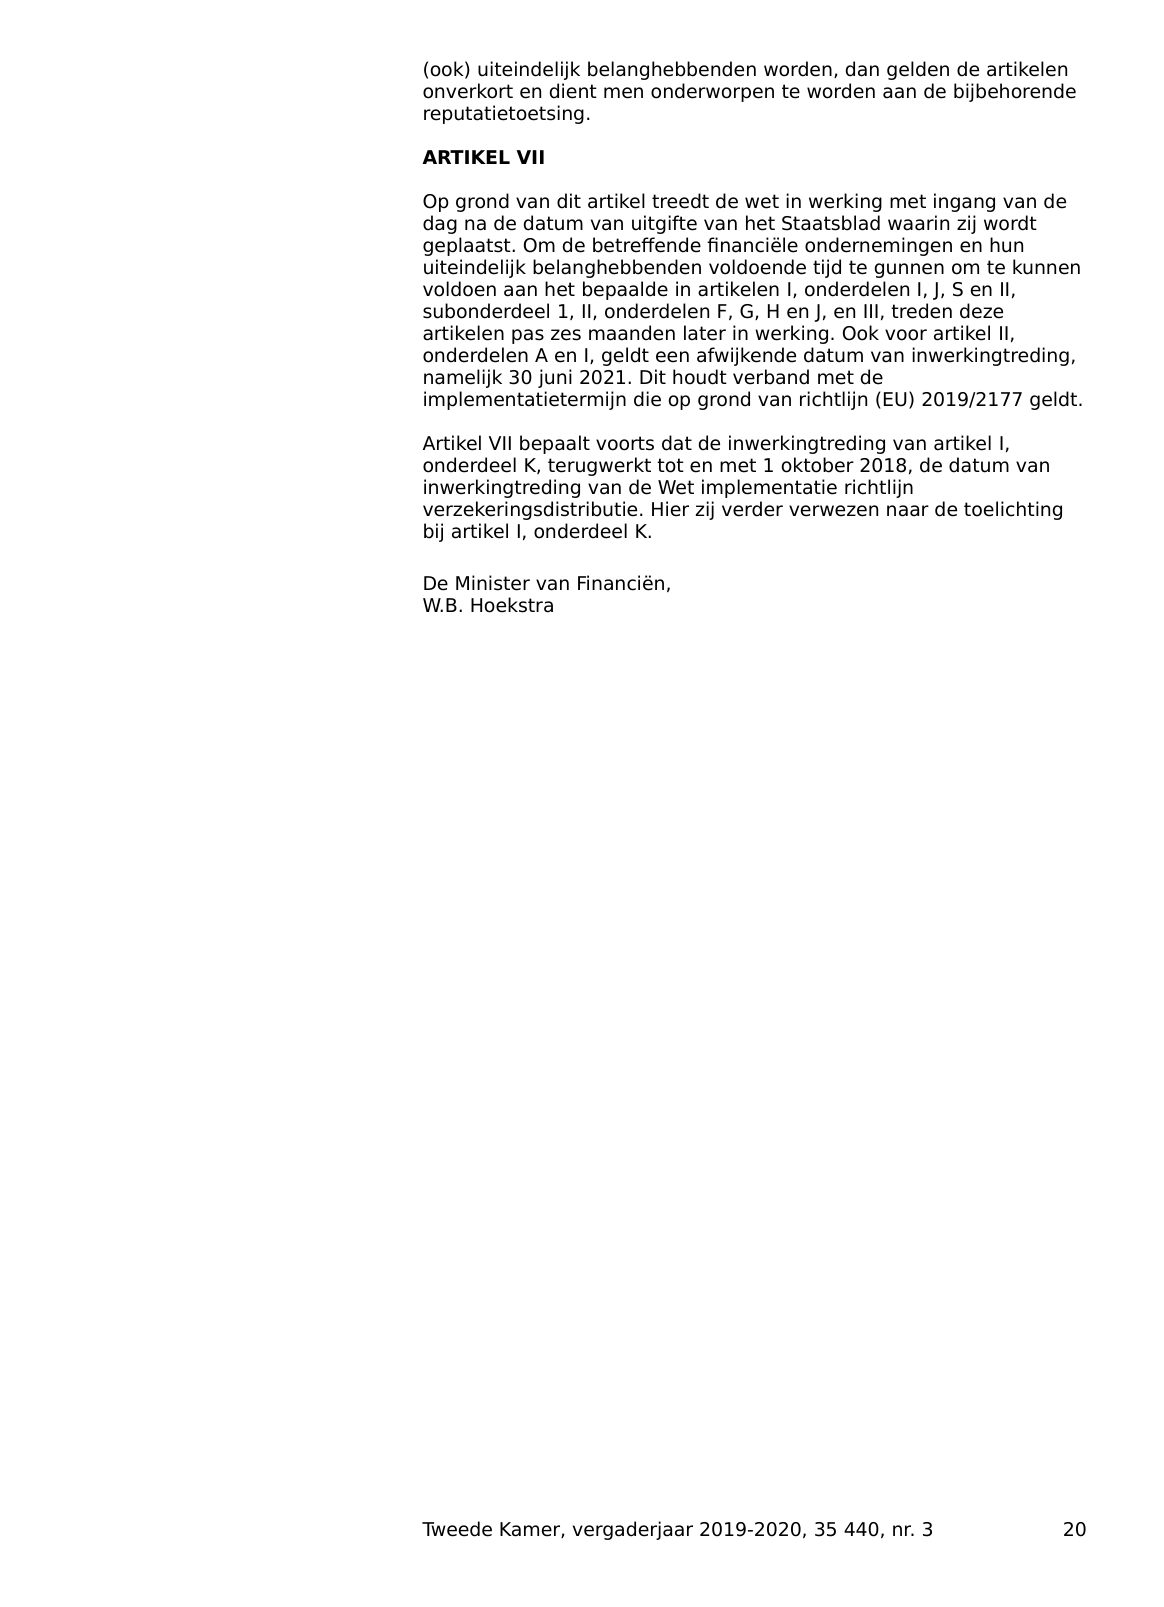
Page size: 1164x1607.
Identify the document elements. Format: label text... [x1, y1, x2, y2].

text (ook) uiteindelijk belanghebbenden worden, dan gelden de artikelen onverkort en dient men onderworpen te worden aan de bijbehorende reputatietoetsing. [422, 59, 1087, 125]
subtitle ARTIKEL VII [422, 147, 1087, 169]
text Op grond van dit artikel treedt de wet in werking met ingang van de dag na de datum van uitgifte van het Staatsblad waarin zij wordt geplaatst. Om de betreffende financiële ondernemingen en hun uiteindelijk belanghebbenden voldoende tijd te gunnen om te kunnen voldoen aan het bepaalde in artikelen I, onderdelen I, J, S en II, subonderdeel 1, II, onderdelen F, G, H en J, en III, treden deze artikelen pas zes maanden later in werking. Ook voor artikel II, onderdelen A en I, geldt een afwijkende datum van inwerkingtreding, namelijk 30 juni 2021. Dit houdt verband met de implementatietermijn die op grond van richtlijn (EU) 2019/2177 geldt. [422, 191, 1087, 411]
text De Minister van Financiën, W.B. Hoekstra [422, 573, 1087, 617]
text Artikel VII bepaalt voorts dat de inwerkingtreding van artikel I, onderdeel K, terugwerkt tot en met 1 oktober 2018, de datum van inwerkingtreding van de Wet implementatie richtlijn verzekeringsdistributie. Hier zij verder verwezen naar de toelichting bij artikel I, onderdeel K. [422, 433, 1087, 543]
